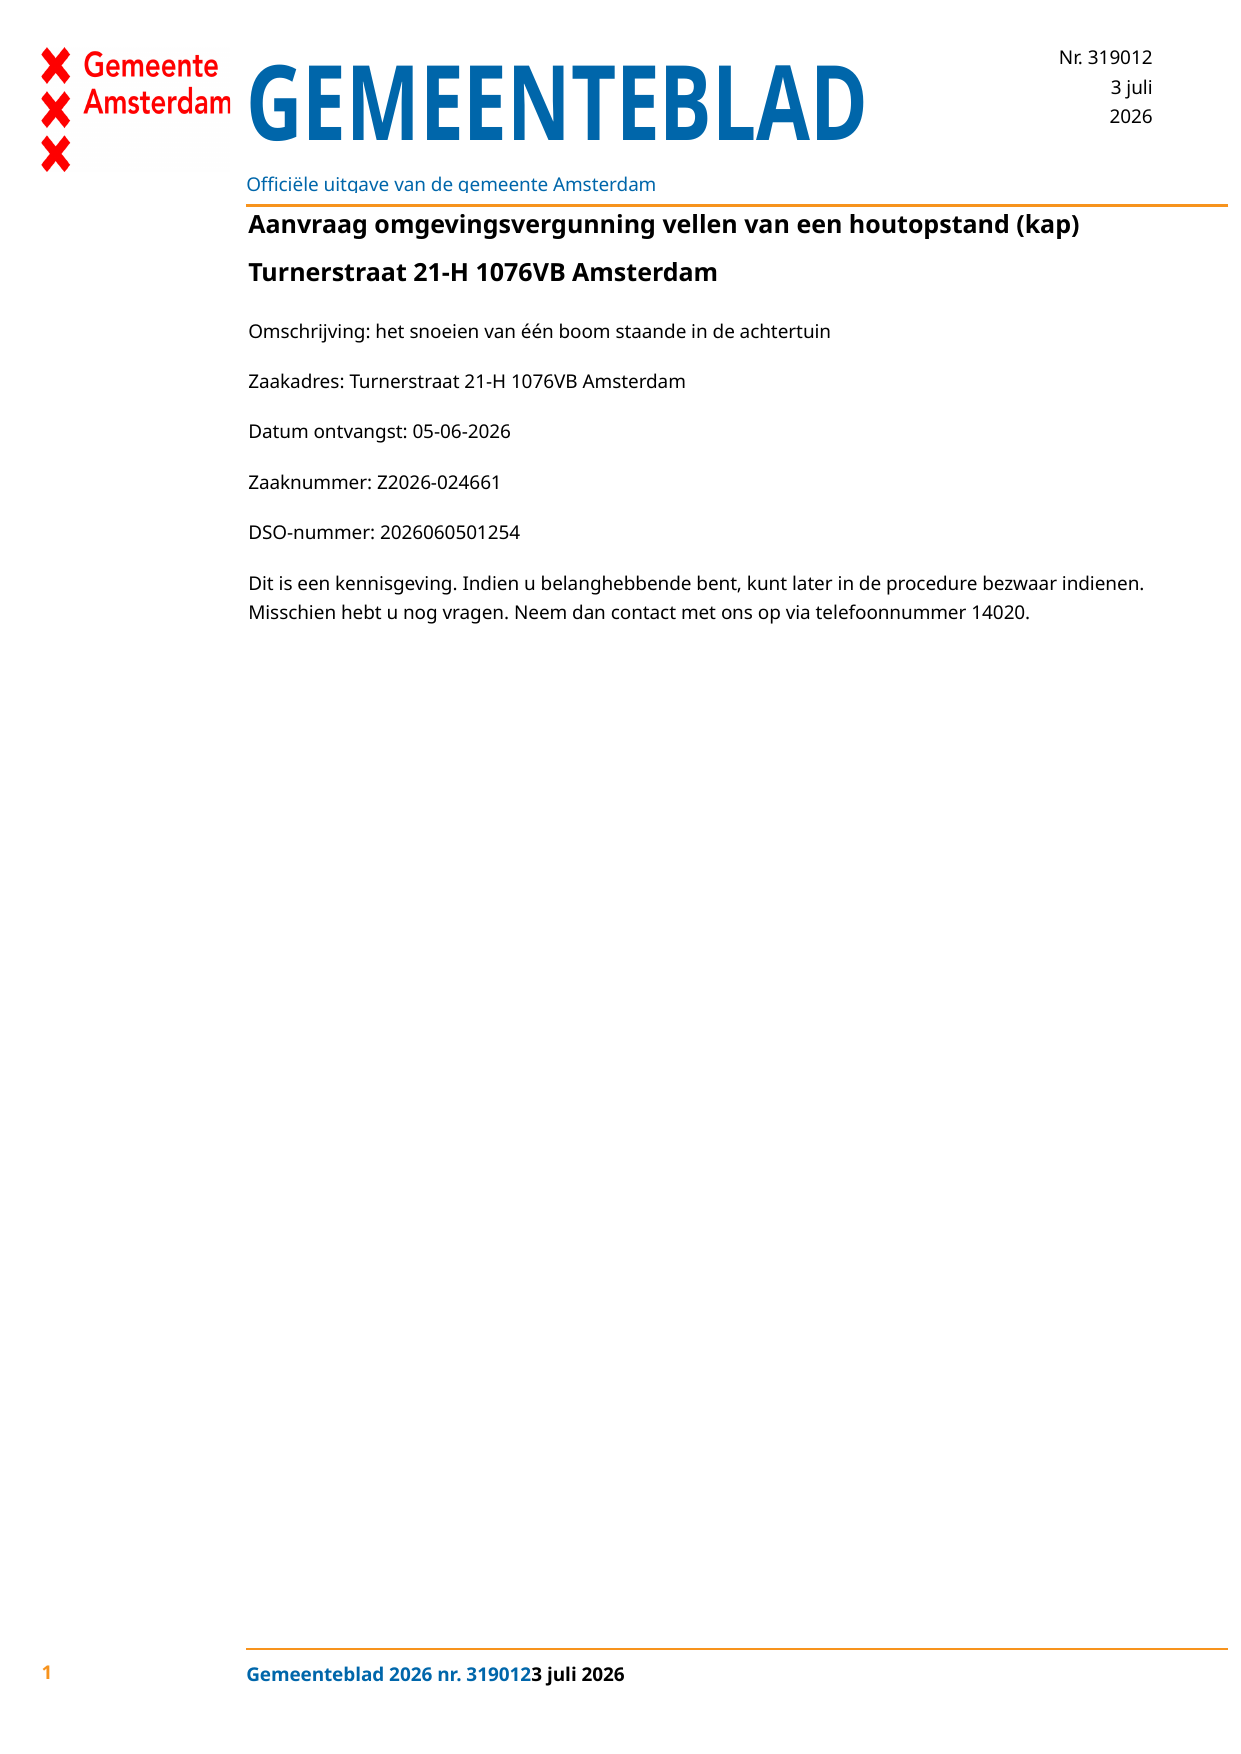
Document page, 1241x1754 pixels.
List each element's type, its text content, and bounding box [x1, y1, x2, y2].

text DSO-nummer: 2026060501254 [248, 519, 1152, 545]
text Dit is een kennisgeving. Indien u belanghebbende bent, kunt later in de procedure bezwaar indienen. Misschien hebt u nog vragen. Neem dan contact met ons op via telefoonnummer 14020. [248, 570, 1152, 625]
text Aanvraag omgevingsvergunning vellen van een houtopstand (kap) Turnerstraat 21-H 1076VB Amsterdam [248, 207, 1152, 288]
picture [41, 47, 231, 172]
text Omschrijving: het snoeien van één boom staande in de achtertuin [248, 318, 1152, 344]
text Zaaknummer: Z2026-024661 [248, 469, 1152, 495]
text Zaakadres: Turnerstraat 21-H 1076VB Amsterdam [248, 368, 1152, 394]
text Datum ontvangst: 05-06-2026 [248, 419, 1152, 444]
